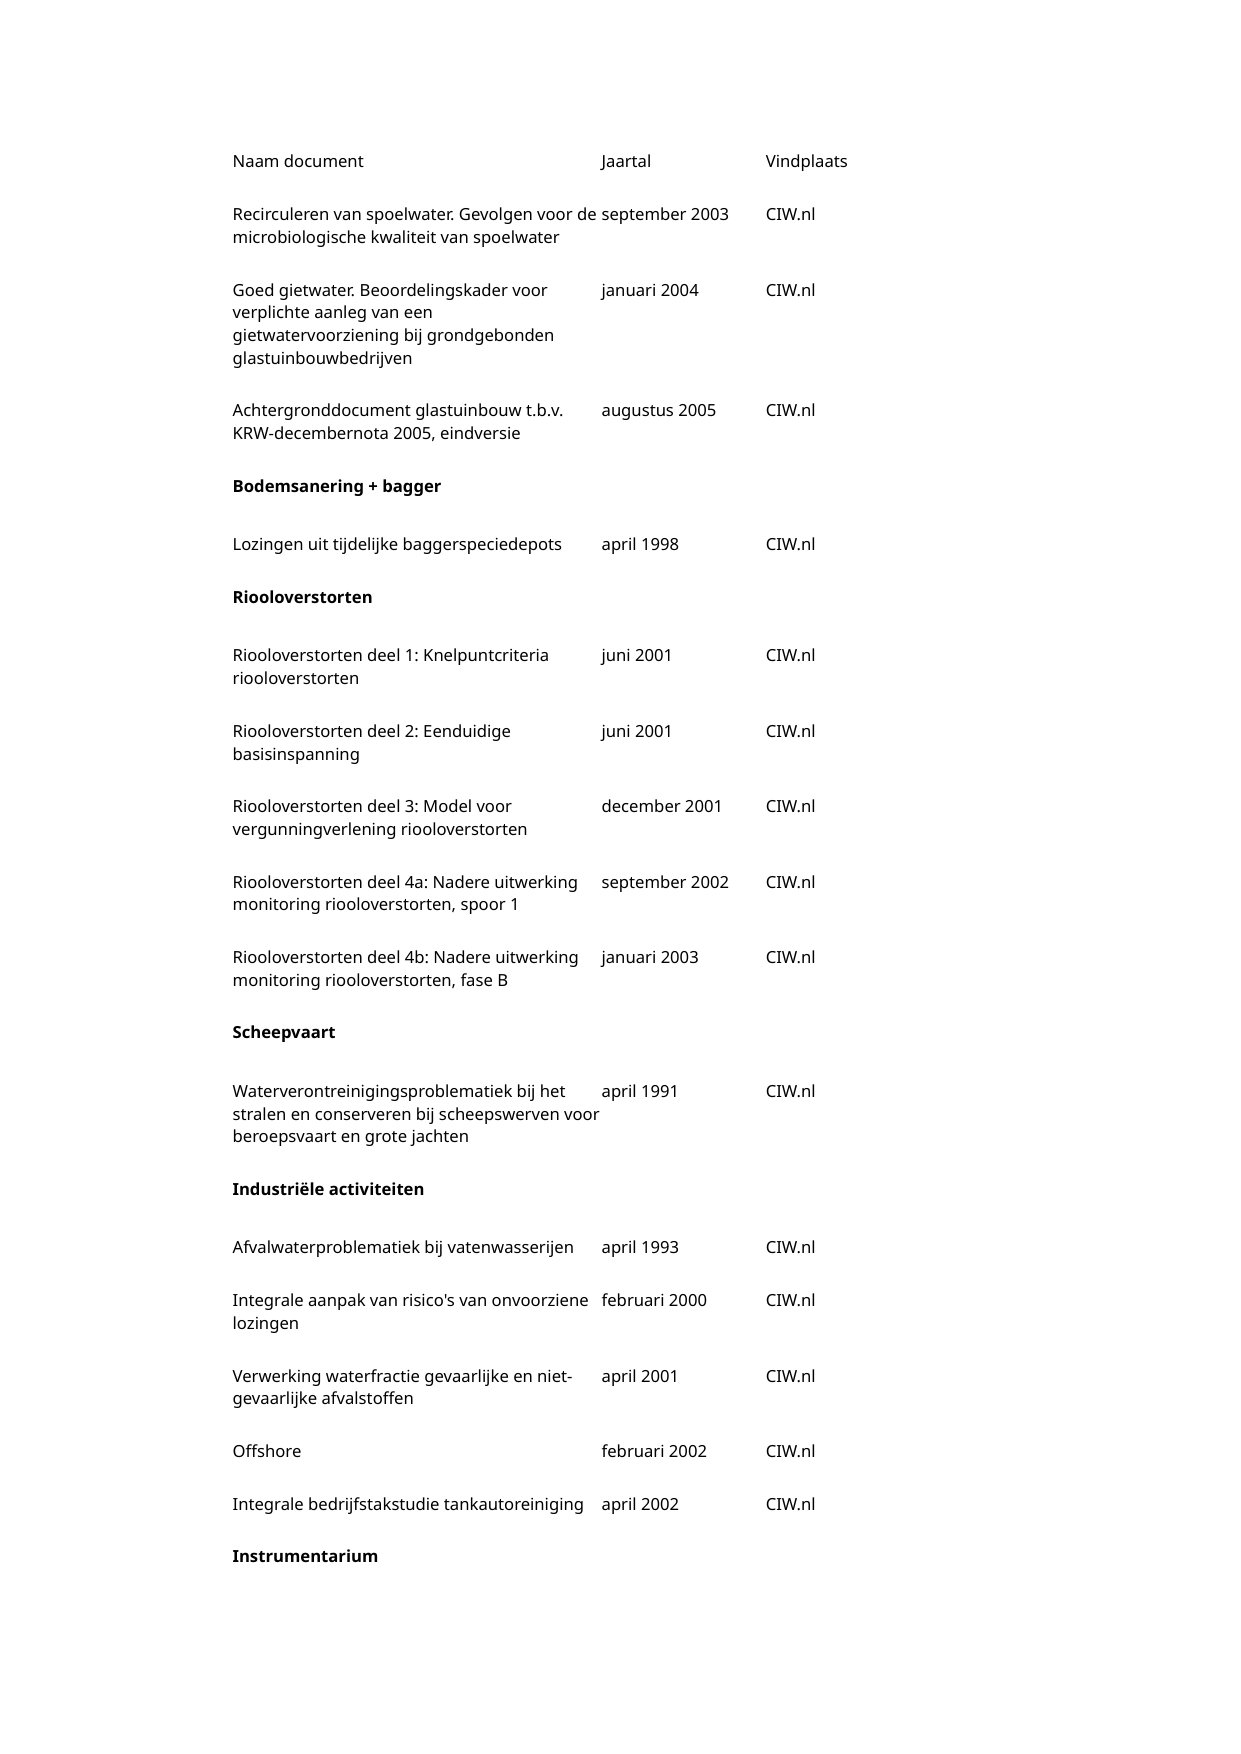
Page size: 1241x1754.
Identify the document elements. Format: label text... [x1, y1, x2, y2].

table_cell CIW.nl [766, 399, 1053, 474]
table_cell Riooloverstorten deel 3: Model voor vergunningverlening riooloverstorten [233, 795, 601, 870]
table_cell Lozingen uit tijdelijke baggerspeciedepots [233, 533, 601, 586]
table_cell april 1998 [601, 533, 766, 586]
table_cell CIW.nl [766, 1236, 1053, 1289]
table_cell Offshore [233, 1440, 601, 1492]
table_cell CIW.nl [766, 1440, 1053, 1492]
table_cell [766, 474, 1053, 533]
table_cell Industriële activiteiten [233, 1178, 601, 1236]
table_header Jaartal [601, 150, 766, 203]
table_cell CIW.nl [766, 278, 1053, 399]
table_cell CIW.nl [766, 1289, 1053, 1364]
table_cell Integrale bedrijfstakstudie tankautoreiniging [233, 1492, 601, 1545]
table_cell april 1993 [601, 1236, 766, 1289]
table_cell juni 2001 [601, 719, 766, 795]
table_cell CIW.nl [766, 1364, 1053, 1439]
table_cell [766, 586, 1053, 644]
table_header Vindplaats [766, 150, 1053, 203]
table_cell Afvalwaterproblematiek bij vatenwasserijen [233, 1236, 601, 1289]
table_cell Verwerking waterfractie gevaarlijke en niet-gevaarlijke afvalstoffen [233, 1364, 601, 1439]
table_cell juni 2001 [601, 644, 766, 719]
table_cell Waterverontreinigingsproblematiek bij het stralen en conserveren bij scheepswerven voor beroepsvaart en grote jachten [233, 1080, 601, 1178]
table_cell september 2003 [601, 203, 766, 278]
table_cell september 2002 [601, 870, 766, 946]
table_cell Bodemsanering + bagger [233, 474, 601, 533]
table_cell Recirculeren van spoelwater. Gevolgen voor de microbiologische kwaliteit van spoelwater [233, 203, 601, 278]
table_cell Riooloverstorten deel 2: Eenduidige basisinspanning [233, 719, 601, 795]
table_cell Goed gietwater. Beoordelingskader voor verplichte aanleg van een gietwatervoorziening bij grondgebonden glastuinbouwbedrijven [233, 278, 601, 399]
table_cell CIW.nl [766, 870, 1053, 946]
table_cell CIW.nl [766, 719, 1053, 795]
table_cell [601, 1178, 766, 1236]
table_cell [601, 474, 766, 533]
table_cell december 2001 [601, 795, 766, 870]
table_cell Scheepvaart [233, 1021, 601, 1079]
table_cell augustus 2005 [601, 399, 766, 474]
table_header Naam document [233, 150, 601, 203]
table_cell januari 2004 [601, 278, 766, 399]
table_cell Riooloverstorten [233, 586, 601, 644]
table_cell CIW.nl [766, 644, 1053, 719]
table_cell april 1991 [601, 1080, 766, 1178]
table_cell [766, 1178, 1053, 1236]
table_cell Integrale aanpak van risico's van onvoorziene lozingen [233, 1289, 601, 1364]
table_cell februari 2000 [601, 1289, 766, 1364]
table_cell CIW.nl [766, 203, 1053, 278]
table_cell [601, 1545, 766, 1603]
table_cell CIW.nl [766, 1492, 1053, 1545]
table_cell CIW.nl [766, 795, 1053, 870]
table_cell Riooloverstorten deel 4a: Nadere uitwerking monitoring riooloverstorten, spoor 1 [233, 870, 601, 946]
table_cell april 2002 [601, 1492, 766, 1545]
table_cell februari 2002 [601, 1440, 766, 1492]
table_cell [766, 1545, 1053, 1603]
table_cell Riooloverstorten deel 4b: Nadere uitwerking monitoring riooloverstorten, fase B [233, 946, 601, 1021]
table_cell [601, 1021, 766, 1079]
table_cell Instrumentarium [233, 1545, 601, 1603]
table_cell CIW.nl [766, 946, 1053, 1021]
table_cell CIW.nl [766, 533, 1053, 586]
table_cell januari 2003 [601, 946, 766, 1021]
table_cell CIW.nl [766, 1080, 1053, 1178]
table_cell [601, 586, 766, 644]
table_cell april 2001 [601, 1364, 766, 1439]
table_cell Riooloverstorten deel 1: Knelpuntcriteria riooloverstorten [233, 644, 601, 719]
table_cell Achtergronddocument glastuinbouw t.b.v. KRW-decembernota 2005, eindversie [233, 399, 601, 474]
table_cell [766, 1021, 1053, 1079]
